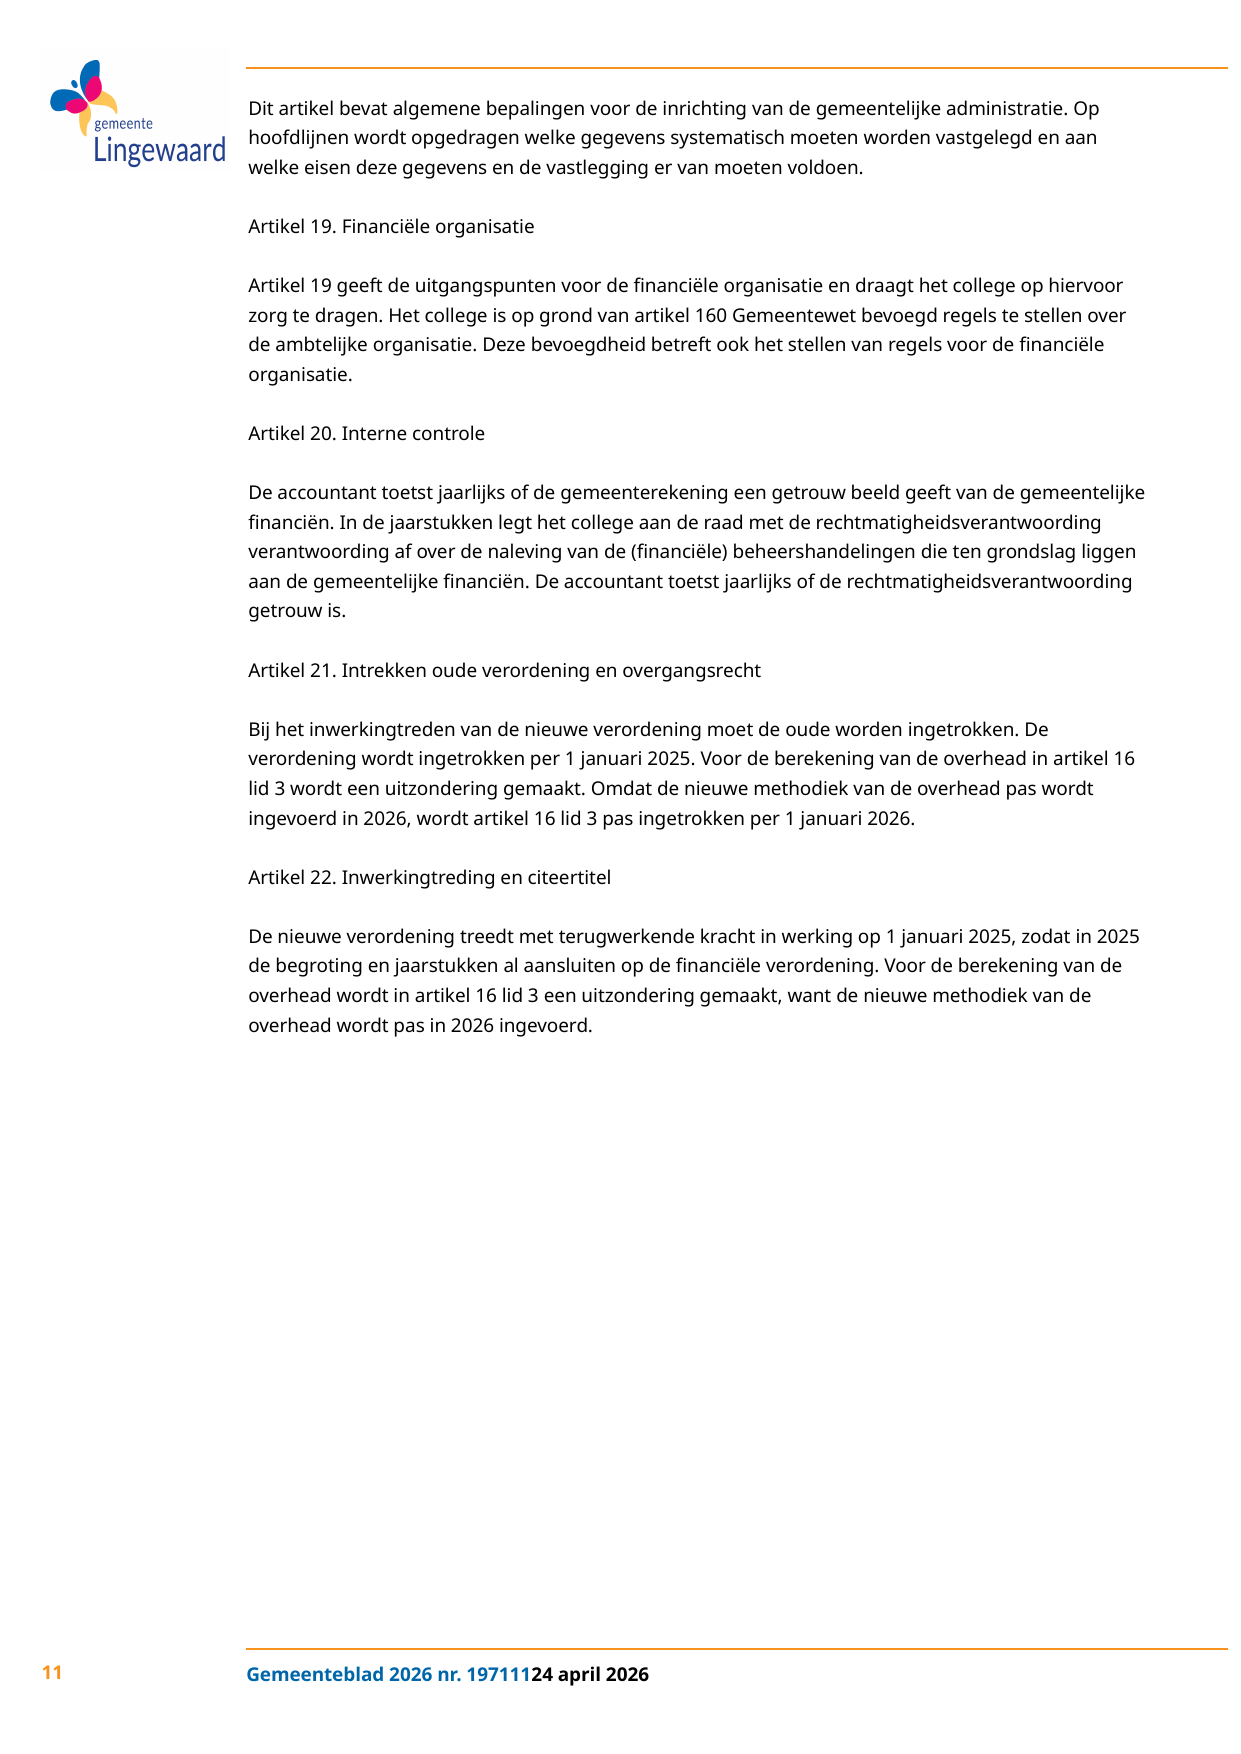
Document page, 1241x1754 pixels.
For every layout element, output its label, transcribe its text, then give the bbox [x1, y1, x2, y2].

text De accountant toetst jaarlijks of de gemeenterekening een getrouw beeld geeft van de gemeentelijke financiën. In de jaarstukken legt het college aan de raad met de rechtmatigheidsverantwoording verantwoording af over de naleving van de (financiële) beheershandelingen die ten grondslag liggen aan de gemeentelijke financiën. De accountant toetst jaarlijks of de rechtmatigheidsverantwoording getrouw is. [248, 479, 1152, 623]
text Bij het inwerkingtreden van de nieuwe verordening moet de oude worden ingetrokken. De verordening wordt ingetrokken per 1 januari 2025. Voor de berekening van de overhead in artikel 16 lid 3 wordt een uitzondering gemaakt. Omdat de nieuwe methodiek van de overhead pas wordt ingevoerd in 2026, wordt artikel 16 lid 3 pas ingetrokken per 1 januari 2026. [248, 716, 1152, 831]
text Artikel 19 geeft de uitgangspunten voor de financiële organisatie en draagt het college op hiervoor zorg te dragen. Het college is op grond van artikel 160 Gemeentewet bevoegd regels te stellen over de ambtelijke organisatie. Deze bevoegdheid betreft ook het stellen van regels voor de financiële organisatie. [248, 272, 1152, 387]
text Dit artikel bevat algemene bepalingen voor de inrichting van de gemeentelijke administratie. Op hoofdlijnen wordt opgedragen welke gegevens systematisch moeten worden vastgelegd en aan welke eisen deze gegevens en de vastlegging er van moeten voldoen. [248, 95, 1152, 180]
text Artikel 19. Financiële organisatie [248, 213, 1152, 239]
text De nieuwe verordening treedt met terugwerkende kracht in werking op 1 januari 2025, zodat in 2025 de begroting en jaarstukken al aansluiten op de financiële verordening. Voor de berekening van de overhead wordt in artikel 16 lid 3 een uitzondering gemaakt, want de nieuwe methodiek van de overhead wordt pas in 2026 ingevoerd. [248, 923, 1152, 1038]
text Artikel 21. Intrekken oude verordening en overgangsrecht [248, 657, 1152, 683]
text Artikel 20. Interne controle [248, 420, 1152, 446]
text Artikel 22. Inwerkingtreding en citeertitel [248, 864, 1152, 890]
picture [41, 47, 231, 172]
